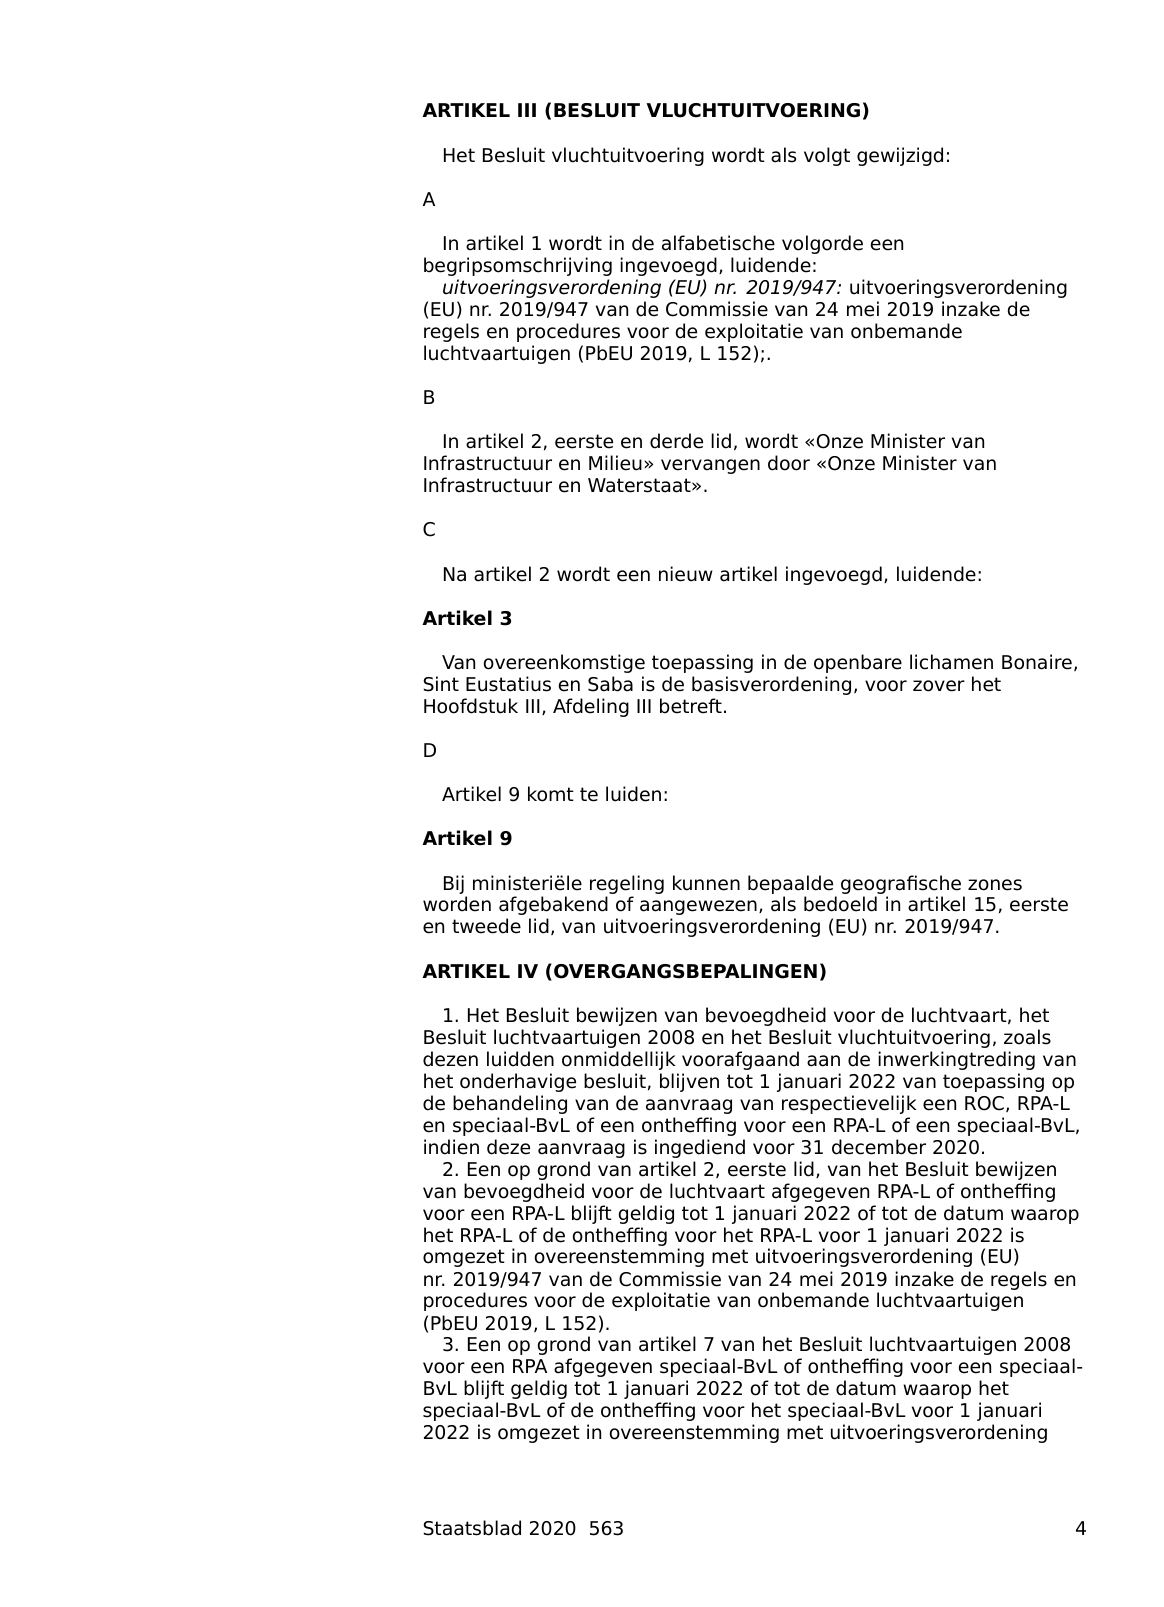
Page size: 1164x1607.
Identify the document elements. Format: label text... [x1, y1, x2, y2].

subtitle ARTIKEL III (BESLUIT VLUCHTUITVOERING) [422, 100, 1087, 122]
text 1. Het Besluit bewijzen van bevoegdheid voor de luchtvaart, het Besluit luchtvaartuigen 2008 en het Besluit vluchtuitvoering, zoals dezen luidden onmiddellijk voorafgaand aan de inwerkingtreding van het onderhavige besluit, blijven tot 1 januari 2022 van toepassing op de behandeling van de aanvraag van respectievelijk een ROC, RPA-L en speciaal-BvL of een ontheffing voor een RPA-L of een speciaal-BvL, indien deze aanvraag is ingediend voor 31 december 2020. [422, 1005, 1087, 1158]
subtitle Artikel 3 [422, 608, 1087, 629]
text 3. Een op grond van artikel 7 van het Besluit luchtvaartuigen 2008 voor een RPA afgegeven speciaal-BvL of ontheffing voor een speciaal-BvL blijft geldig tot 1 januari 2022 of tot de datum waarop het speciaal-BvL of de ontheffing voor het speciaal-BvL voor 1 januari 2022 is omgezet in overeenstemming met uitvoeringsverordening [422, 1334, 1087, 1444]
text In artikel 1 wordt in de alfabetische volgorde een begripsomschrijving ingevoegd, luidende: [422, 233, 1087, 277]
text B [422, 387, 1087, 409]
text D [422, 740, 1087, 762]
text Na artikel 2 wordt een nieuw artikel ingevoegd, luidende: [422, 563, 1087, 585]
text Artikel 9 komt te luiden: [422, 784, 1087, 806]
text A [422, 189, 1087, 211]
text Bij ministeriële regeling kunnen bepaalde geografische zones worden afgebakend of aangewezen, als bedoeld in artikel 15, eerste en tweede lid, van uitvoeringsverordening (EU) nr. 2019/947. [422, 872, 1087, 938]
text C [422, 519, 1087, 541]
text uitvoeringsverordening (EU) nr. 2019/947: uitvoeringsverordening (EU) nr. 2019/947 van de Commissie van 24 mei 2019 inzake de regels en procedures voor de exploitatie van onbemande luchtvaartuigen (PbEU 2019, L 152);. [422, 277, 1087, 365]
subtitle ARTIKEL IV (OVERGANGSBEPALINGEN) [422, 961, 1087, 982]
subtitle Artikel 9 [422, 828, 1087, 850]
text In artikel 2, eerste en derde lid, wordt «Onze Minister van Infrastructuur en Milieu» vervangen door «Onze Minister van Infrastructuur en Waterstaat». [422, 431, 1087, 497]
text 2. Een op grond van artikel 2, eerste lid, van het Besluit bewijzen van bevoegdheid voor de luchtvaart afgegeven RPA-L of ontheffing voor een RPA-L blijft geldig tot 1 januari 2022 of tot de datum waarop het RPA-L of de ontheffing voor het RPA-L voor 1 januari 2022 is omgezet in overeenstemming met uitvoeringsverordening (EU) nr. 2019/947 van de Commissie van 24 mei 2019 inzake de regels en procedures voor de exploitatie van onbemande luchtvaartuigen (PbEU 2019, L 152). [422, 1158, 1087, 1334]
text Het Besluit vluchtuitvoering wordt als volgt gewijzigd: [422, 144, 1087, 167]
text Van overeenkomstige toepassing in de openbare lichamen Bonaire, Sint Eustatius en Saba is de basisverordening, voor zover het Hoofdstuk III, Afdeling III betreft. [422, 652, 1087, 718]
